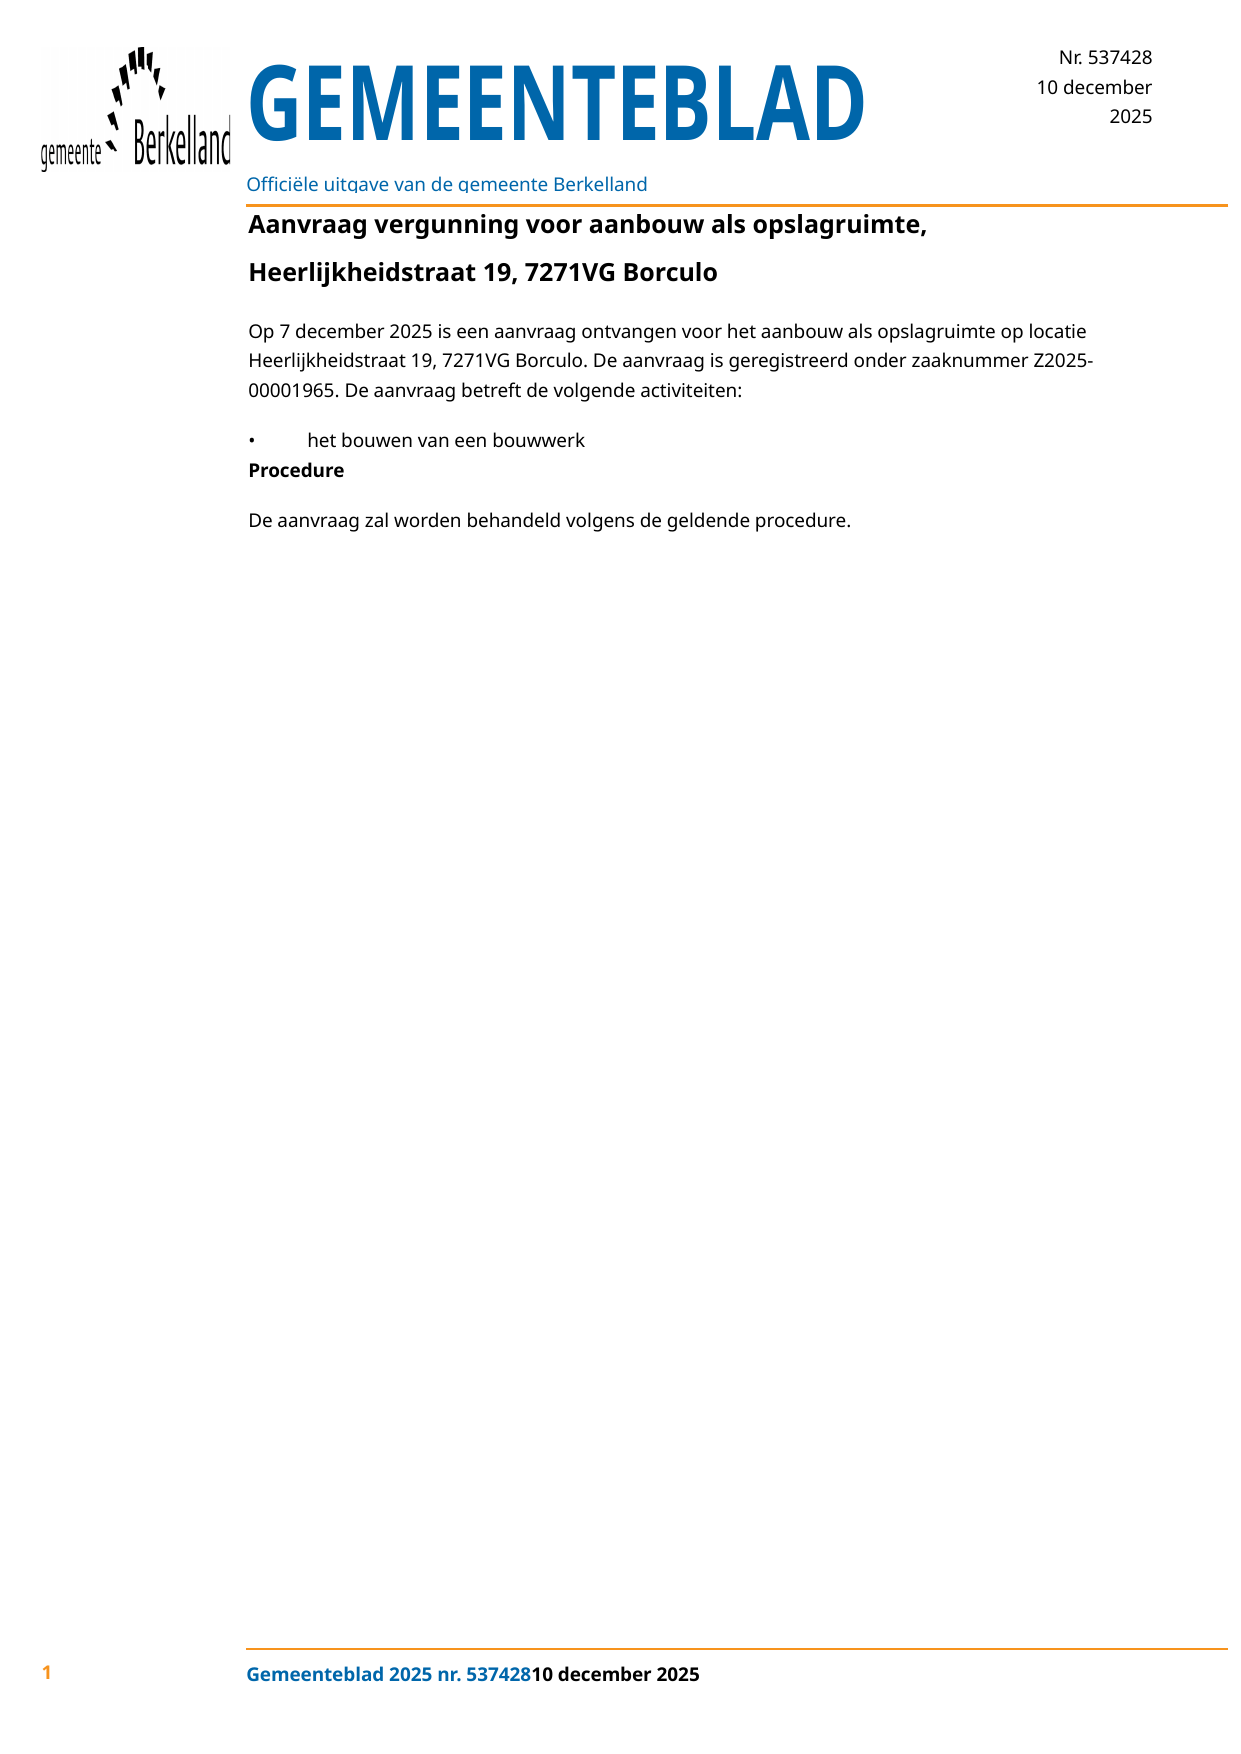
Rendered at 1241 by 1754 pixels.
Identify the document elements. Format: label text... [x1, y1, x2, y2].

list het bouwen van een bouwwerk [248, 427, 1152, 453]
text Procedure [248, 457, 1152, 483]
text Aanvraag vergunning voor aanbouw als opslagruimte, Heerlijkheidstraat 19, 7271VG Borculo [248, 207, 1152, 288]
text Op 7 december 2025 is een aanvraag ontvangen voor het aanbouw als opslagruimte op locatie Heerlijkheidstraat 19, 7271VG Borculo. De aanvraag is geregistreerd onder zaaknummer Z2025-00001965. De aanvraag betreft de volgende activiteiten: [248, 318, 1152, 403]
picture [41, 47, 231, 172]
text De aanvraag zal worden behandeld volgens de geldende procedure. [248, 507, 1152, 533]
